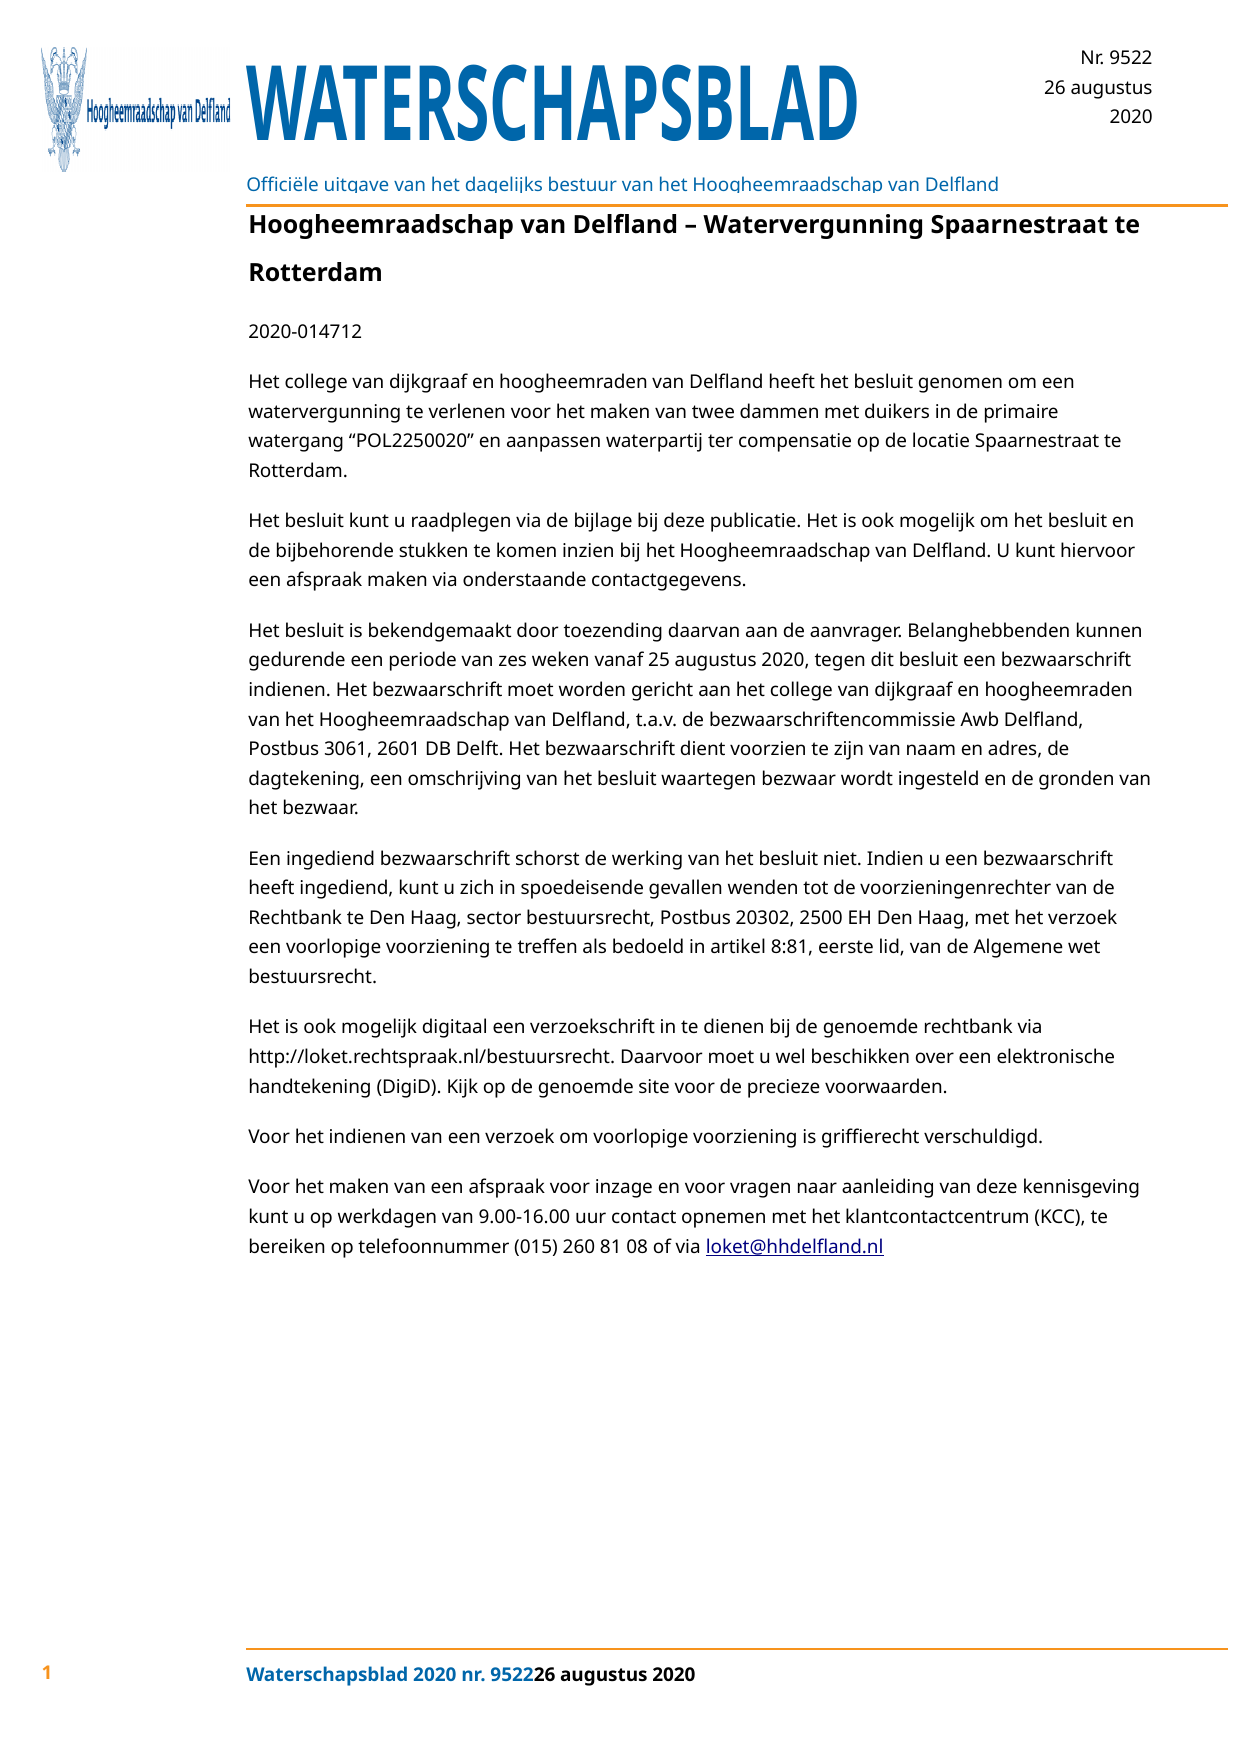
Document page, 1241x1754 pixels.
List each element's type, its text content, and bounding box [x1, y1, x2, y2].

text Hoogheemraadschap van Delfland – Watervergunning Spaarnestraat te Rotterdam [248, 207, 1152, 288]
text Het is ook mogelijk digitaal een verzoekschrift in te dienen bij de genoemde rechtbank via http://loket.rechtspraak.nl/bestuursrecht. Daarvoor moet u wel beschikken over een elektronische handtekening (DigiD). Kijk op de genoemde site voor de precieze voorwaarden. [248, 1014, 1152, 1099]
text Voor het indienen van een verzoek om voorlopige voorziening is griffierecht verschuldigd. [248, 1123, 1152, 1149]
text Voor het maken van een afspraak voor inzage en voor vragen naar aanleiding van deze kennisgeving kunt u op werkdagen van 9.00-16.00 uur contact opnemen met het klantcontactcentrum (KCC), te bereiken op telefoonnummer (015) 260 81 08 of via loket@hhdelfland.nl [248, 1174, 1152, 1259]
text 2020-014712 [248, 318, 1152, 344]
text Een ingediend bezwaarschrift schorst de werking van het besluit niet. Indien u een bezwaarschrift heeft ingediend, kunt u zich in spoedeisende gevallen wenden tot de voorzieningenrechter van de Rechtbank te Den Haag, sector bestuursrecht, Postbus 20302, 2500 EH Den Haag, met het verzoek een voorlopige voorziening te treffen als bedoeld in artikel 8:81, eerste lid, van de Algemene wet bestuursrecht. [248, 845, 1152, 989]
text Het besluit is bekendgemaakt door toezending daarvan aan de aanvrager. Belanghebbenden kunnen gedurende een periode van zes weken vanaf 25 augustus 2020, tegen dit besluit een bezwaarschrift indienen. Het bezwaarschrift moet worden gericht aan het college van dijkgraaf en hoogheemraden van het Hoogheemraadschap van Delfland, t.a.v. de bezwaarschriftencommissie Awb Delfland, Postbus 3061, 2601 DB Delft. Het bezwaarschrift dient voorzien te zijn van naam en adres, de dagtekening, een omschrijving van het besluit waartegen bezwaar wordt ingesteld en de gronden van het bezwaar. [248, 617, 1152, 820]
text Het besluit kunt u raadplegen via de bijlage bij deze publicatie. Het is ook mogelijk om het besluit en de bijbehorende stukken te komen inzien bij het Hoogheemraadschap van Delfland. U kunt hiervoor een afspraak maken via onderstaande contactgegevens. [248, 507, 1152, 592]
text Het college van dijkgraaf en hoogheemraden van Delfland heeft het besluit genomen om een watervergunning te verlenen voor het maken van twee dammen met duikers in de primaire watergang “POL2250020” en aanpassen waterpartij ter compensatie op de locatie Spaarnestraat te Rotterdam. [248, 368, 1152, 483]
picture [41, 47, 231, 172]
